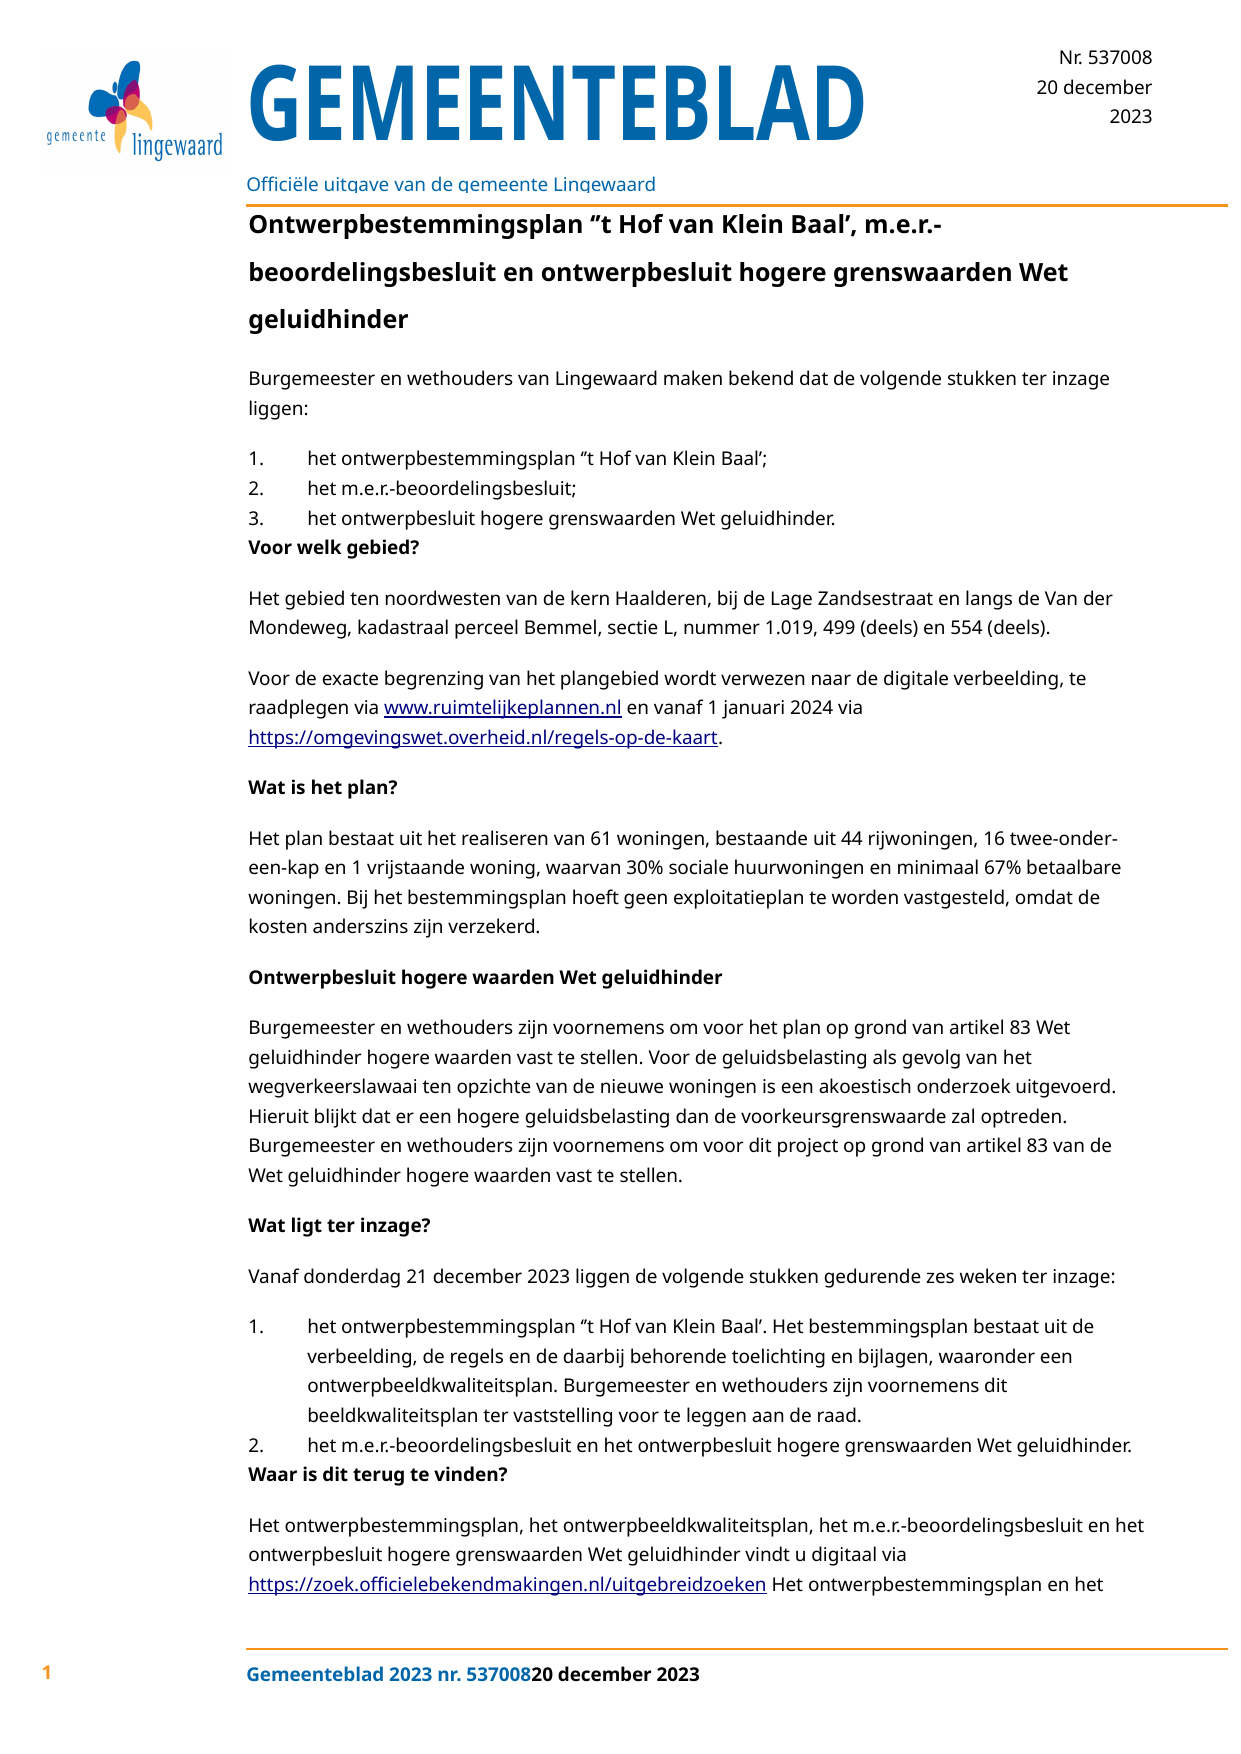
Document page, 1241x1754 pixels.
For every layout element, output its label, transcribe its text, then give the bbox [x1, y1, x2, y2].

text Voor welk gebied? [248, 534, 1152, 560]
text Vanaf donderdag 21 december 2023 liggen de volgende stukken gedurende zes weken ter inzage: [248, 1263, 1152, 1289]
list het m.e.r.-beoordelingsbesluit en het ontwerpbesluit hogere grenswaarden Wet geluidhinder. [248, 1432, 1152, 1457]
text Wat ligt ter inzage? [248, 1213, 1152, 1238]
text Het gebied ten noordwesten van de kern Haalderen, bij de Lage Zandsestraat en langs de Van der Mondeweg, kadastraal perceel Bemmel, sectie L, nummer 1.019, 499 (deels) en 554 (deels). [248, 585, 1152, 640]
text Wat is het plan? [248, 774, 1152, 800]
text Het ontwerpbestemmingsplan, het ontwerpbeeldkwaliteitsplan, het m.e.r.-beoordelingsbesluit en het ontwerpbesluit hogere grenswaarden Wet geluidhinder vindt u digitaal via https://zoek.officielebekendmakingen.nl/uitgebreidzoeken Het ontwerpbestemmingsplan en het [248, 1512, 1152, 1597]
text Burgemeester en wethouders zijn voornemens om voor het plan op grond van artikel 83 Wet geluidhinder hogere waarden vast te stellen. Voor de geluidsbelasting als gevolg van het wegverkeerslawaai ten opzichte van de nieuwe woningen is een akoestisch onderzoek uitgevoerd. Hieruit blijkt dat er een hogere geluidsbelasting dan de voorkeursgrenswaarde zal optreden. Burgemeester en wethouders zijn voornemens om voor dit project op grond van artikel 83 van de Wet geluidhinder hogere waarden vast te stellen. [248, 1014, 1152, 1188]
text Ontwerpbestemmingsplan ‘’t Hof van Klein Baal’, m.e.r.-beoordelingsbesluit en ontwerpbesluit hogere grenswaarden Wet geluidhinder [248, 207, 1152, 336]
picture [41, 47, 231, 172]
list het m.e.r.-beoordelingsbesluit; [248, 475, 1152, 501]
text Het plan bestaat uit het realiseren van 61 woningen, bestaande uit 44 rijwoningen, 16 twee-onder-een-kap en 1 vrijstaande woning, waarvan 30% sociale huurwoningen en minimaal 67% betaalbare woningen. Bij het bestemmingsplan hoeft geen exploitatieplan te worden vastgesteld, omdat de kosten anderszins zijn verzekerd. [248, 825, 1152, 939]
text Waar is dit terug te vinden? [248, 1461, 1152, 1487]
text Ontwerpbesluit hogere waarden Wet geluidhinder [248, 964, 1152, 989]
list het ontwerpbestemmingsplan ‘’t Hof van Klein Baal’. Het bestemmingsplan bestaat uit de verbeelding, de regels en de daarbij behorende toelichting en bijlagen, waaronder een ontwerpbeeldkwaliteitsplan. Burgemeester en wethouders zijn voornemens dit beeldkwaliteitsplan ter vaststelling voor te leggen aan de raad. [248, 1313, 1152, 1428]
list het ontwerpbesluit hogere grenswaarden Wet geluidhinder. [248, 505, 1152, 530]
list het ontwerpbestemmingsplan ‘’t Hof van Klein Baal’; [248, 446, 1152, 471]
text Voor de exacte begrenzing van het plangebied wordt verwezen naar de digitale verbeelding, te raadplegen via www.ruimtelijkeplannen.nl en vanaf 1 januari 2024 via https://omgevingswet.overheid.nl/regels-op-de-kaart. [248, 665, 1152, 749]
text Burgemeester en wethouders van Lingewaard maken bekend dat de volgende stukken ter inzage liggen: [248, 366, 1152, 421]
